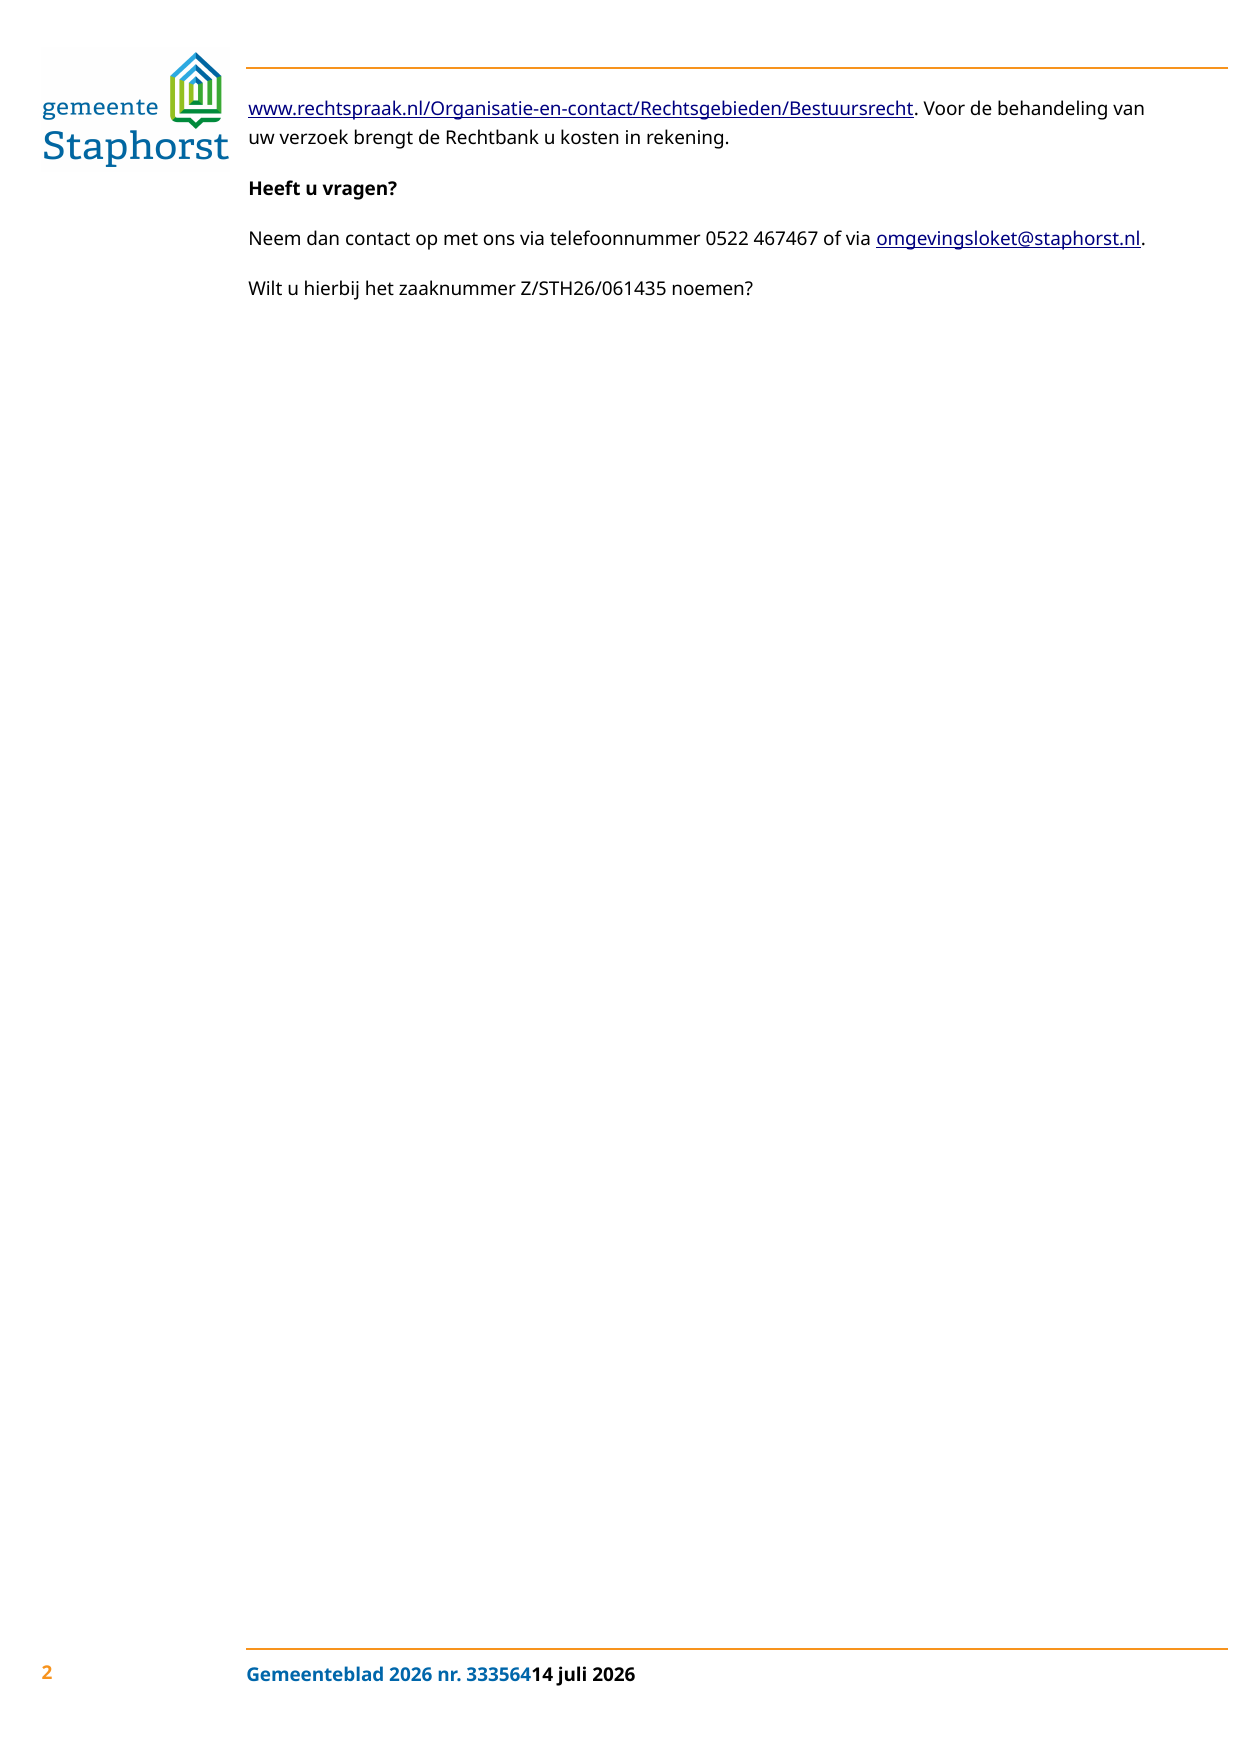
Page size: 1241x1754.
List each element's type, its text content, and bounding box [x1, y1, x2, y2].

text Heeft u vragen? [248, 175, 1152, 201]
text www.rechtspraak.nl/Organisatie-en-contact/Rechtsgebieden/Bestuursrecht. Voor de behandeling van uw verzoek brengt de Rechtbank u kosten in rekening. [248, 95, 1152, 150]
picture [41, 47, 231, 172]
text Wilt u hierbij het zaaknummer Z/STH26/061435 noemen? [248, 276, 1152, 301]
text Neem dan contact op met ons via telefoonnummer 0522 467467 of via omgevingsloket@staphorst.nl. [248, 225, 1152, 251]
